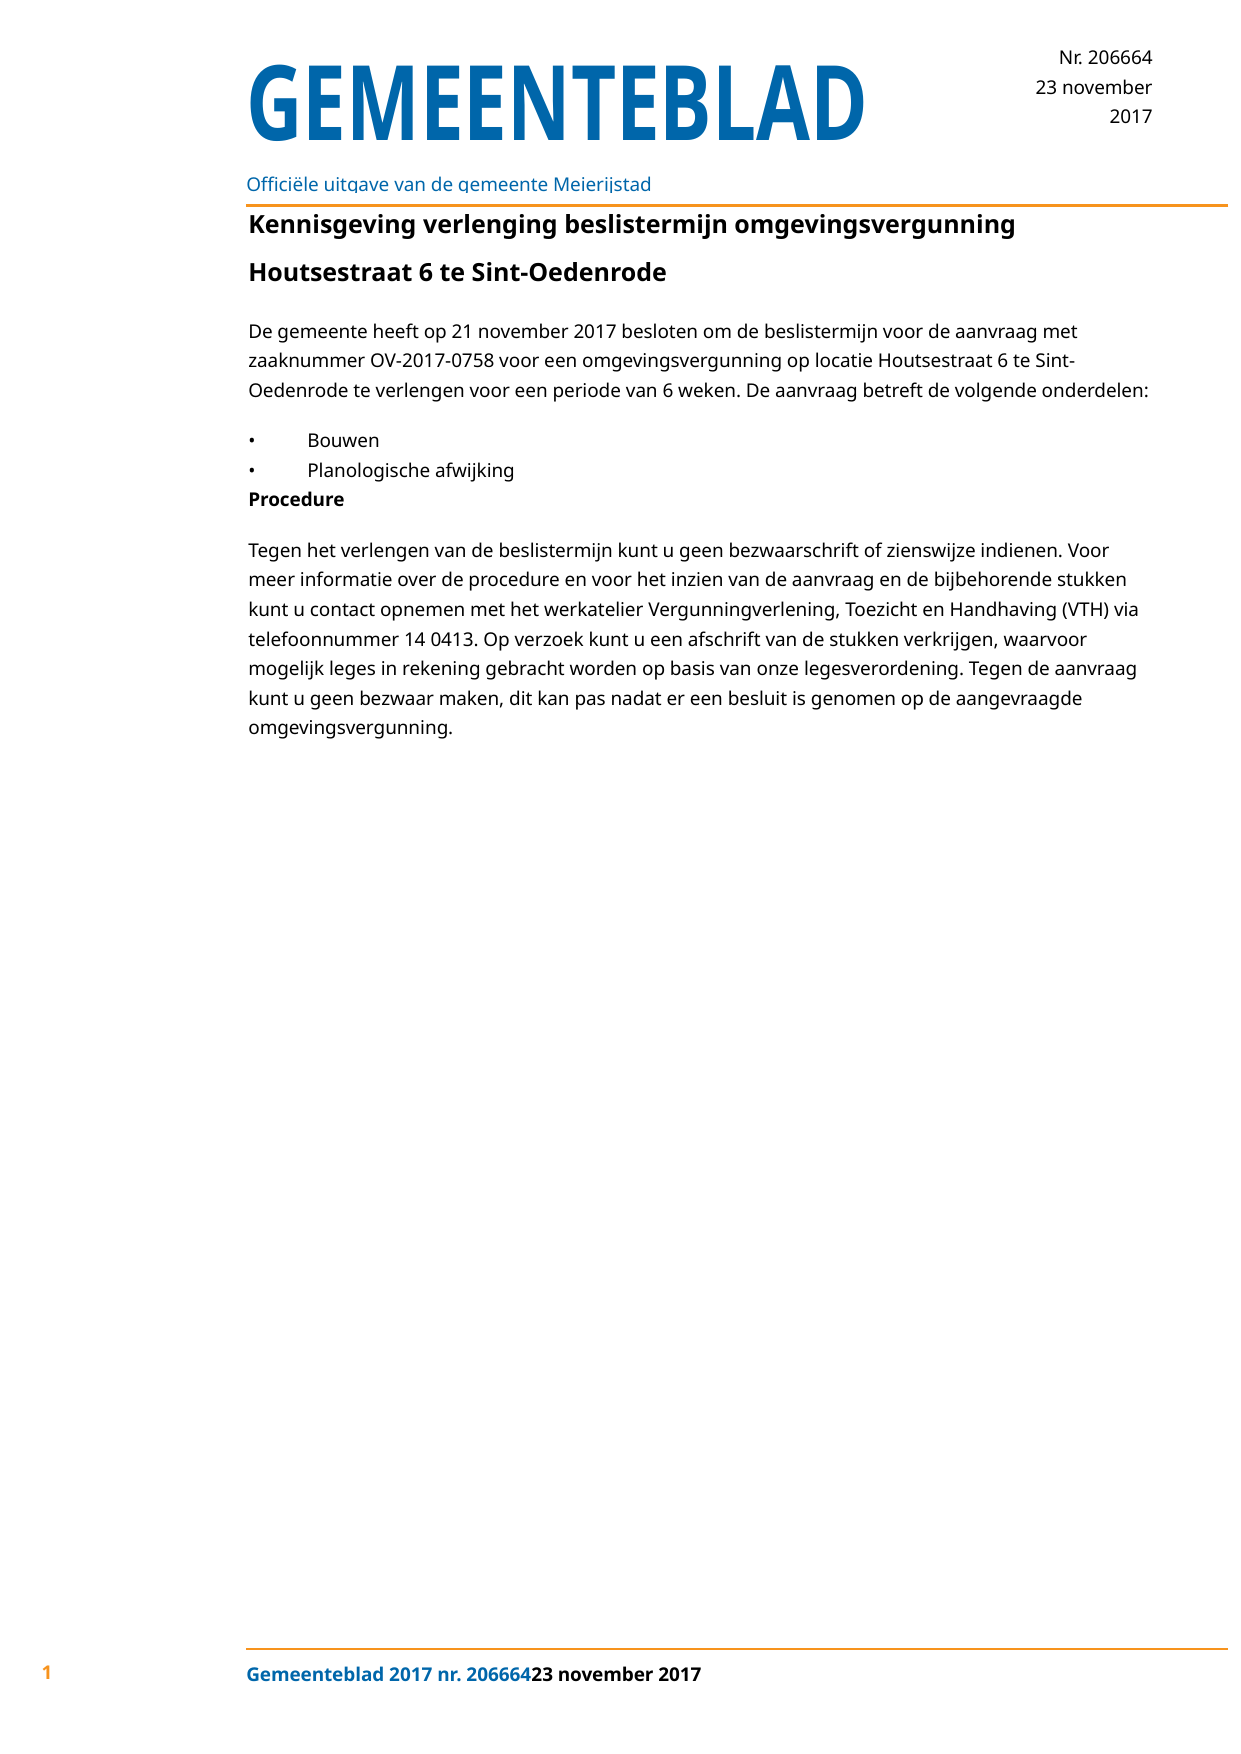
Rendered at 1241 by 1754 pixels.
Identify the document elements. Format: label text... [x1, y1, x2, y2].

text Kennisgeving verlenging beslistermijn omgevingsvergunning Houtsestraat 6 te Sint-Oedenrode [248, 207, 1152, 288]
text Tegen het verlengen van de beslistermijn kunt u geen bezwaarschrift of zienswijze indienen. Voor meer informatie over de procedure en voor het inzien van de aanvraag en de bijbehorende stukken kunt u contact opnemen met het werkatelier Vergunningverlening, Toezicht en Handhaving (VTH) via telefoonnummer 14 0413. Op verzoek kunt u een afschrift van de stukken verkrijgen, waarvoor mogelijk leges in rekening gebracht worden op basis van onze legesverordening. Tegen de aanvraag kunt u geen bezwaar maken, dit kan pas nadat er een besluit is genomen op de aangevraagde omgevingsvergunning. [248, 537, 1152, 740]
text Procedure [248, 487, 1152, 512]
text De gemeente heeft op 21 november 2017 besloten om de beslistermijn voor de aanvraag met zaaknummer OV-2017-0758 voor een omgevingsvergunning op locatie Houtsestraat 6 te Sint-Oedenrode te verlengen voor een periode van 6 weken. De aanvraag betreft de volgende onderdelen: [248, 318, 1152, 403]
list Bouwen [248, 427, 1152, 453]
picture [41, 47, 231, 172]
list Planologische afwijking [248, 457, 1152, 483]
